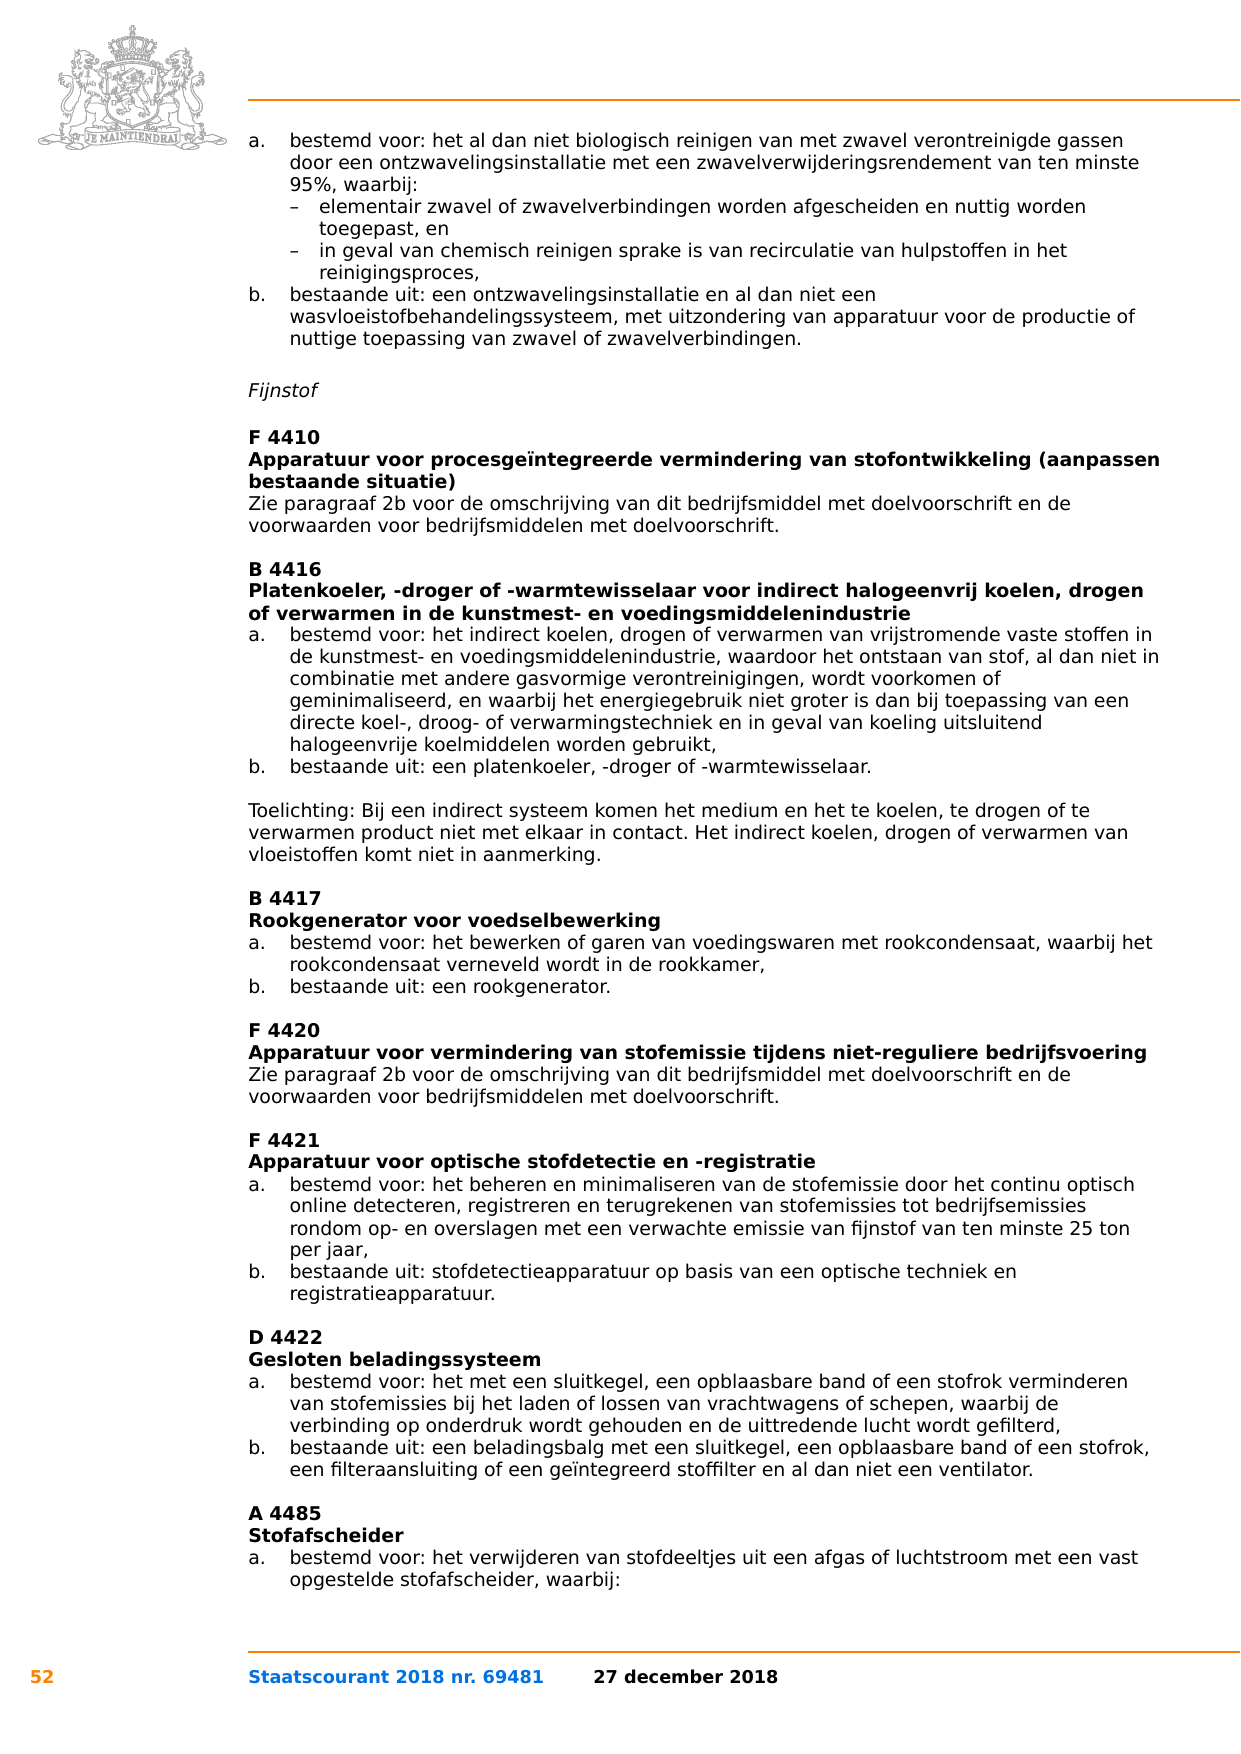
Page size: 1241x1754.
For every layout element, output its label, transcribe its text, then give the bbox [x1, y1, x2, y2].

text D 4422 [248, 1327, 1163, 1349]
text A 4485 [248, 1503, 1163, 1525]
text b. bestaande uit: stofdetectieapparatuur op basis van een optische techniek en registratieapparatuur. [248, 1261, 1163, 1305]
text Gesloten beladingssysteem [248, 1349, 1163, 1371]
text b. bestaande uit: een ontzwavelingsinstallatie en al dan niet een wasvloeistofbehandelingssysteem, met uitzondering van apparatuur voor de productie of nuttige toepassing van zwavel of zwavelverbindingen. [248, 284, 1163, 350]
text F 4410 [248, 427, 1163, 449]
text a. bestemd voor: het bewerken of garen van voedingswaren met rookcondensaat, waarbij het rookcondensaat verneveld wordt in de rookkamer, [248, 932, 1163, 976]
picture [38, 25, 227, 150]
text a. bestemd voor: het indirect koelen, drogen of verwarmen van vrijstromende vaste stoffen in de kunstmest- en voedingsmiddelenindustrie, waardoor het ontstaan van stof, al dan niet in combinatie met andere gasvormige verontreinigingen, wordt voorkomen of geminimaliseerd, en waarbij het energiegebruik niet groter is dan bij toepassing van een directe koel-, droog- of verwarmingstechniek en in geval van koeling uitsluitend halogeenvrije koelmiddelen worden gebruikt, [248, 624, 1163, 756]
text B 4417 [248, 888, 1163, 910]
text Zie paragraaf 2b voor de omschrijving van dit bedrijfsmiddel met doelvoorschrift en de voorwaarden voor bedrijfsmiddelen met doelvoorschrift. [248, 1064, 1163, 1108]
text Stofafscheider [248, 1525, 1163, 1547]
text B 4416 [248, 558, 1163, 580]
text b. bestaande uit: een beladingsbalg met een sluitkegel, een opblaasbare band of een stofrok, een filteraansluiting of een geïntegreerd stoffilter en al dan niet een ventilator. [248, 1437, 1163, 1481]
text Platenkoeler, -droger of -warmtewisselaar voor indirect halogeenvrij koelen, drogen of verwarmen in de kunstmest- en voedingsmiddelenindustrie [248, 580, 1163, 624]
text F 4421 [248, 1129, 1163, 1151]
text – elementair zwavel of zwavelverbindingen worden afgescheiden en nuttig worden toegepast, en [289, 196, 1163, 240]
text Apparatuur voor vermindering van stofemissie tijdens niet-reguliere bedrijfsvoering [248, 1042, 1163, 1064]
text Rookgenerator voor voedselbewerking [248, 910, 1163, 932]
subtitle Fijnstof [248, 380, 1163, 402]
text b. bestaande uit: een platenkoeler, -droger of -warmtewisselaar. [248, 756, 1163, 778]
text a. bestemd voor: het al dan niet biologisch reinigen van met zwavel verontreinigde gassen door een ontzwavelingsinstallatie met een zwavelverwijderingsrendement van ten minste 95%, waarbij: [248, 130, 1163, 196]
text Zie paragraaf 2b voor de omschrijving van dit bedrijfsmiddel met doelvoorschrift en de voorwaarden voor bedrijfsmiddelen met doelvoorschrift. [248, 493, 1163, 537]
text F 4420 [248, 1020, 1163, 1042]
text Apparatuur voor procesgeïntegreerde vermindering van stofontwikkeling (aanpassen bestaande situatie) [248, 449, 1163, 493]
text a. bestemd voor: het beheren en minimaliseren van de stofemissie door het continu optisch online detecteren, registreren en terugrekenen van stofemissies tot bedrijfsemissies rondom op- en overslagen met een verwachte emissie van fijnstof van ten minste 25 ton per jaar, [248, 1173, 1163, 1261]
text a. bestemd voor: het verwijderen van stofdeeltjes uit een afgas of luchtstroom met een vast opgestelde stofafscheider, waarbij: [248, 1547, 1163, 1591]
text b. bestaande uit: een rookgenerator. [248, 976, 1163, 998]
text – in geval van chemisch reinigen sprake is van recirculatie van hulpstoffen in het reinigingsproces, [289, 240, 1163, 284]
text a. bestemd voor: het met een sluitkegel, een opblaasbare band of een stofrok verminderen van stofemissies bij het laden of lossen van vrachtwagens of schepen, waarbij de verbinding op onderdruk wordt gehouden en de uittredende lucht wordt gefilterd, [248, 1371, 1163, 1437]
text Toelichting: Bij een indirect systeem komen het medium en het te koelen, te drogen of te verwarmen product niet met elkaar in contact. Het indirect koelen, drogen of verwarmen van vloeistoffen komt niet in aanmerking. [248, 800, 1163, 866]
text Apparatuur voor optische stofdetectie en -registratie [248, 1151, 1163, 1173]
